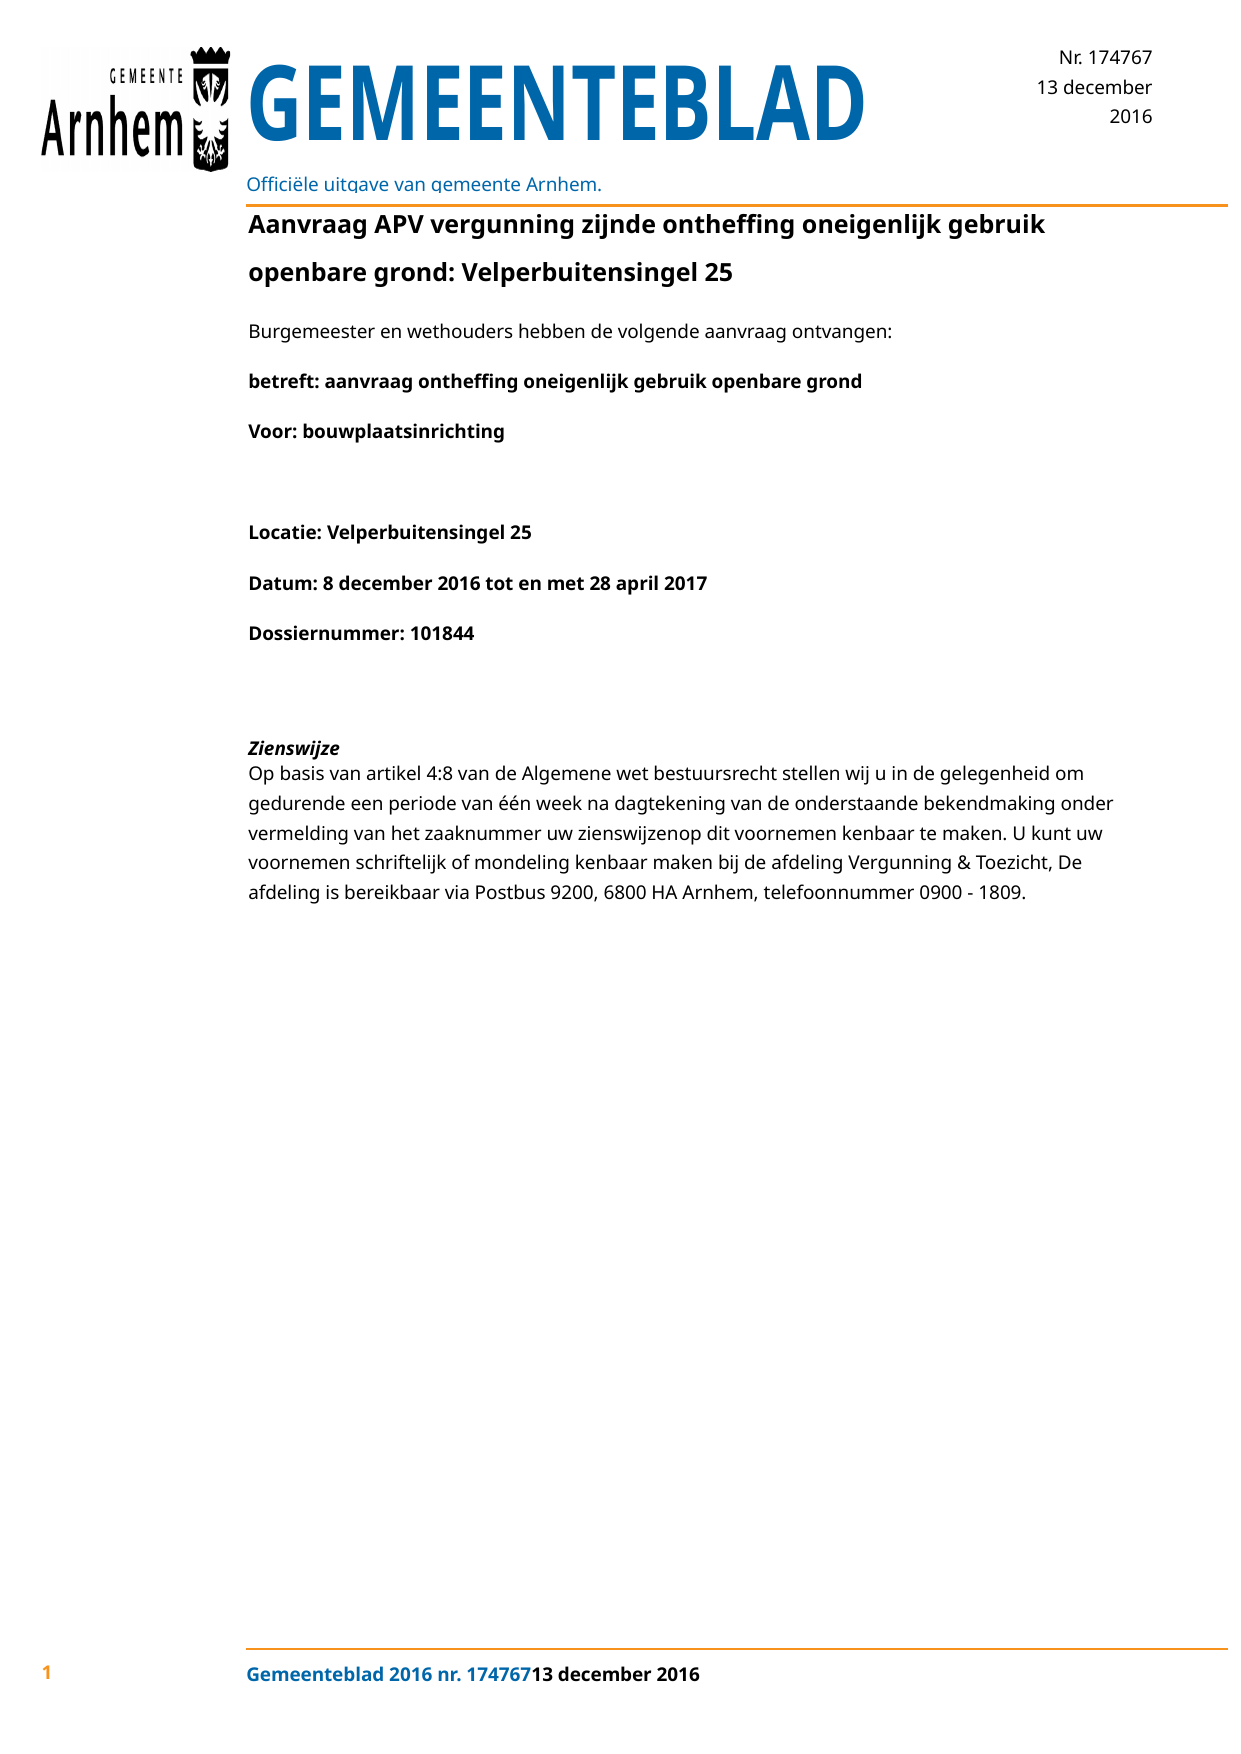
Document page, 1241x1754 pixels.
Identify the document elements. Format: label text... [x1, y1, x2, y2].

text Voor: bouwplaatsinrichting [248, 419, 1152, 444]
text Dossiernummer: 101844 [248, 620, 1152, 646]
text Aanvraag APV vergunning zijnde ontheffing oneigenlijk gebruik openbare grond: Velperbuitensingel 25 [248, 207, 1152, 288]
text Locatie: Velperbuitensingel 25 [248, 519, 1152, 545]
text Op basis van artikel 4:8 van de Algemene wet bestuursrecht stellen wij u in de gelegenheid om gedurende een periode van één week na dagtekening van de onderstaande bekendmaking onder vermelding van het zaaknummer uw zienswijzenop dit voornemen kenbaar te maken. U kunt uw voornemen schriftelijk of mondeling kenbaar maken bij de afdeling Vergunning & Toezicht, De afdeling is bereikbaar via Postbus 9200, 6800 HA Arnhem, telefoonnummer 0900 - 1809. [248, 761, 1152, 904]
text Datum: 8 december 2016 tot en met 28 april 2017 [248, 570, 1152, 596]
text betreft: aanvraag ontheffing oneigenlijk gebruik openbare grond [248, 368, 1152, 394]
picture [41, 47, 231, 172]
text Zienswijze [248, 735, 1152, 761]
text Burgemeester en wethouders hebben de volgende aanvraag ontvangen: [248, 318, 1152, 344]
